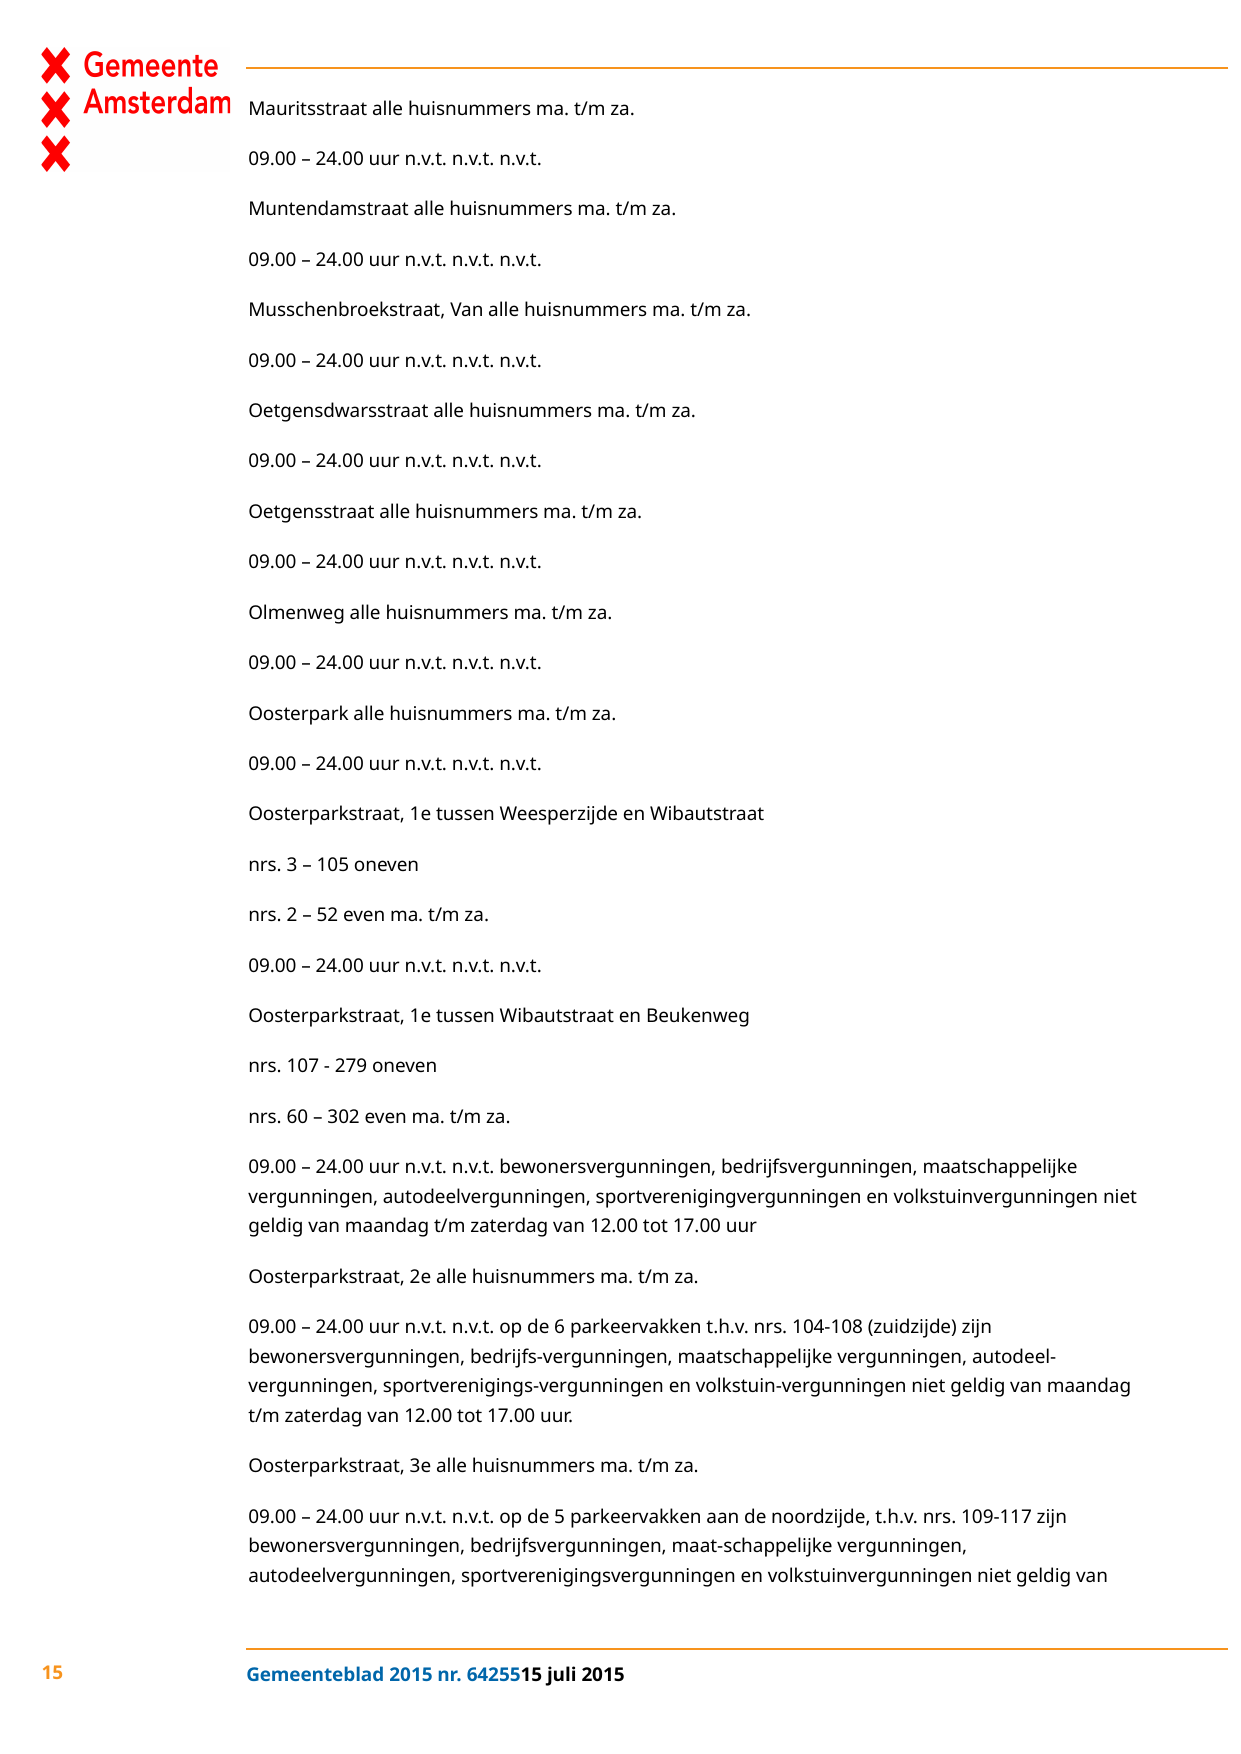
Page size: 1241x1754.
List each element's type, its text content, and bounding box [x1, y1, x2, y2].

text nrs. 107 - 279 oneven [248, 1053, 1152, 1078]
text 09.00 – 24.00 uur n.v.t. n.v.t. bewonersvergunningen, bedrijfsvergunningen, maatschappelijke vergunningen, autodeelvergunningen, sportverenigingvergunningen en volkstuinvergunningen niet geldig van maandag t/m zaterdag van 12.00 tot 17.00 uur [248, 1153, 1152, 1238]
text Olmenweg alle huisnummers ma. t/m za. [248, 599, 1152, 625]
text 09.00 – 24.00 uur n.v.t. n.v.t. n.v.t. [248, 952, 1152, 978]
text 09.00 – 24.00 uur n.v.t. n.v.t. n.v.t. [248, 649, 1152, 675]
text nrs. 60 – 302 even ma. t/m za. [248, 1103, 1152, 1129]
text 09.00 – 24.00 uur n.v.t. n.v.t. n.v.t. [248, 448, 1152, 473]
text Mauritsstraat alle huisnummers ma. t/m za. [248, 95, 1152, 121]
text Oosterparkstraat, 1e tussen Weesperzijde en Wibautstraat [248, 801, 1152, 826]
text Oetgensstraat alle huisnummers ma. t/m za. [248, 498, 1152, 524]
picture [41, 47, 231, 172]
text 09.00 – 24.00 uur n.v.t. n.v.t. n.v.t. [248, 548, 1152, 574]
text Oetgensdwarsstraat alle huisnummers ma. t/m za. [248, 397, 1152, 423]
text Oosterpark alle huisnummers ma. t/m za. [248, 700, 1152, 726]
text 09.00 – 24.00 uur n.v.t. n.v.t. n.v.t. [248, 750, 1152, 776]
text Muntendamstraat alle huisnummers ma. t/m za. [248, 196, 1152, 221]
text 09.00 – 24.00 uur n.v.t. n.v.t. n.v.t. [248, 246, 1152, 272]
text Oosterparkstraat, 1e tussen Wibautstraat en Beukenweg [248, 1002, 1152, 1028]
text Oosterparkstraat, 2e alle huisnummers ma. t/m za. [248, 1263, 1152, 1289]
text nrs. 2 – 52 even ma. t/m za. [248, 901, 1152, 927]
text Oosterparkstraat, 3e alle huisnummers ma. t/m za. [248, 1453, 1152, 1478]
text 09.00 – 24.00 uur n.v.t. n.v.t. n.v.t. [248, 145, 1152, 171]
text 09.00 – 24.00 uur n.v.t. n.v.t. op de 6 parkeervakken t.h.v. nrs. 104-108 (zuidzijde) zijn bewonersvergunningen, bedrijfs-vergunningen, maatschappelijke vergunningen, autodeel-vergunningen, sportverenigings-vergunningen en volkstuin-vergunningen niet geldig van maandag t/m zaterdag van 12.00 tot 17.00 uur. [248, 1313, 1152, 1428]
text 09.00 – 24.00 uur n.v.t. n.v.t. op de 5 parkeervakken aan de noordzijde, t.h.v. nrs. 109-117 zijn bewonersvergunningen, bedrijfsvergunningen, maat-schappelijke vergunningen, autodeelvergunningen, sportverenigingsvergunningen en volkstuinvergunningen niet geldig van [248, 1503, 1152, 1588]
text nrs. 3 – 105 oneven [248, 851, 1152, 877]
text Musschenbroekstraat, Van alle huisnummers ma. t/m za. [248, 296, 1152, 322]
text 09.00 – 24.00 uur n.v.t. n.v.t. n.v.t. [248, 347, 1152, 373]
